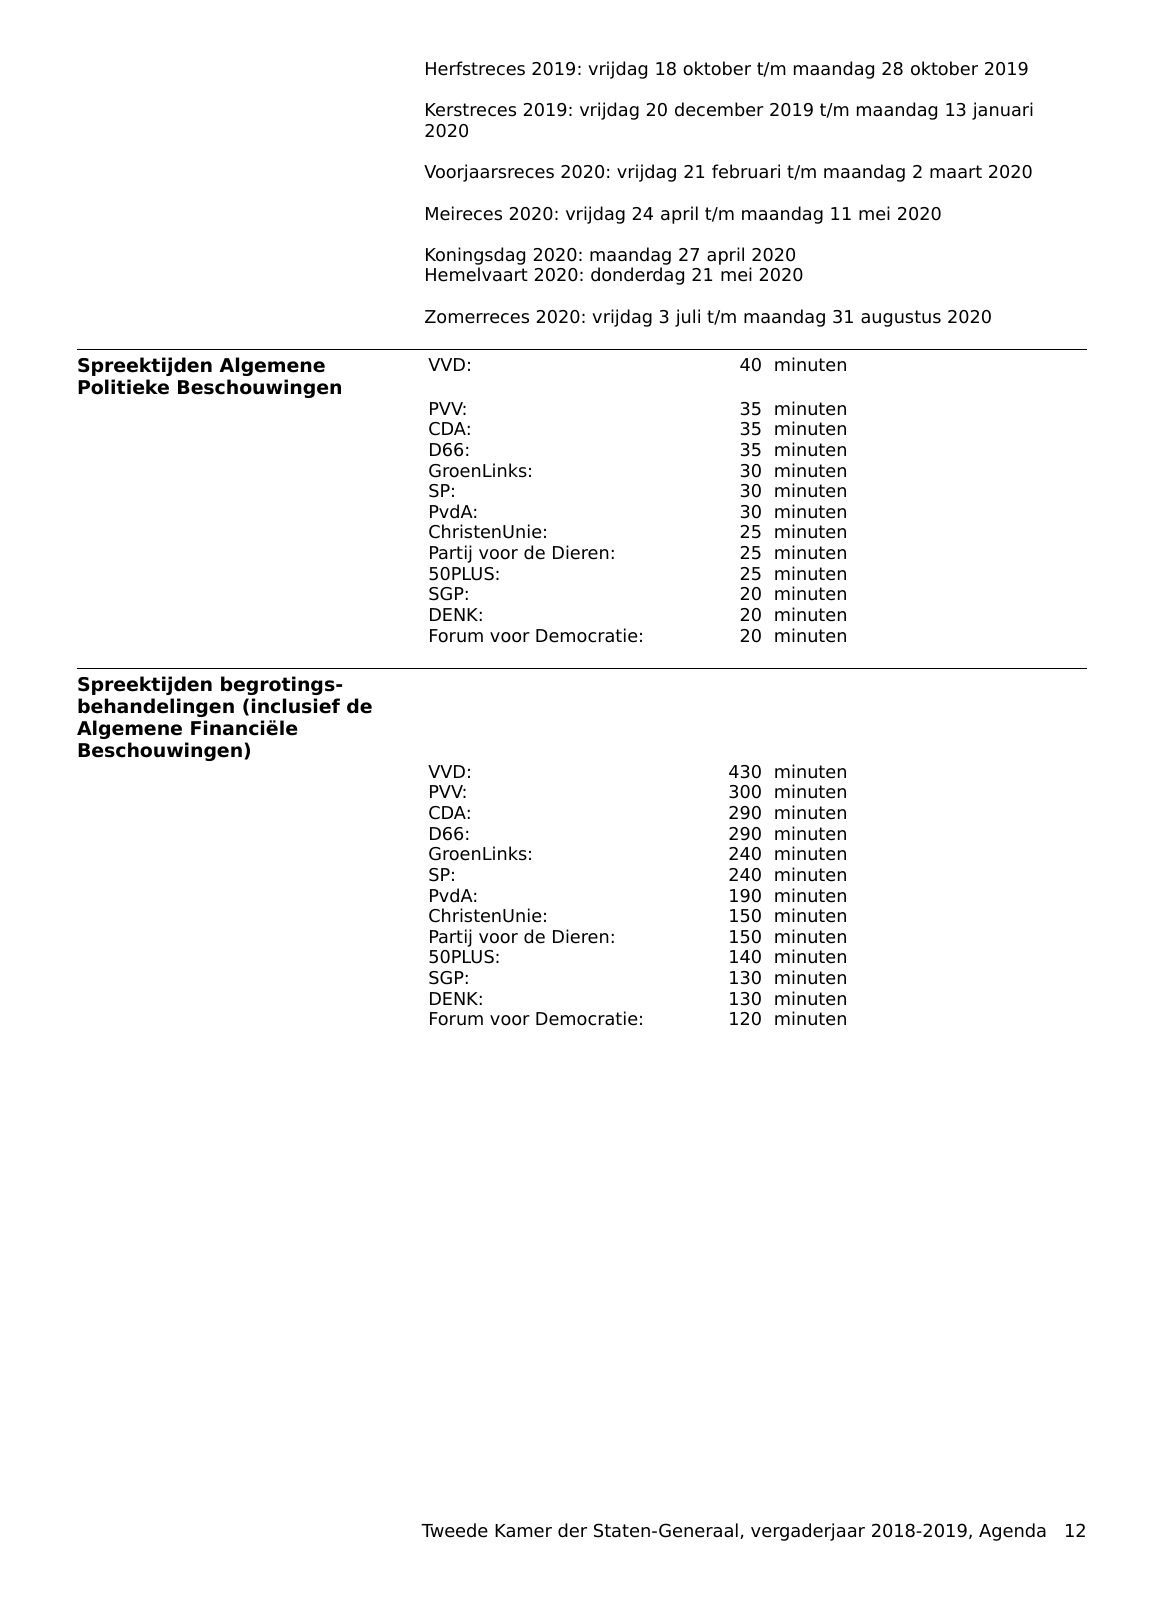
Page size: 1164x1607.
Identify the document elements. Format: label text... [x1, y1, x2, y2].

table_cell VVD: [422, 762, 706, 782]
table_cell 25 [706, 523, 768, 543]
table_cell [405, 605, 422, 626]
table_cell 25 [706, 543, 768, 564]
table_cell [77, 440, 404, 461]
table_cell [77, 844, 404, 865]
table_cell minuten [768, 543, 1087, 564]
table_cell [405, 440, 422, 461]
table_cell [401, 100, 418, 142]
table_cell minuten [768, 824, 1087, 844]
table_header 40 [706, 350, 768, 399]
table_cell Herfstreces 2019: vrijdag 18 oktober t/m maandag 28 oktober 2019 [418, 59, 1087, 80]
table_cell PvdA: [422, 502, 706, 522]
table_cell 50PLUS: [422, 564, 706, 584]
table_cell [405, 399, 422, 419]
table_cell minuten [768, 461, 1087, 481]
table_cell [401, 286, 418, 307]
table_cell [77, 824, 404, 844]
table_cell PvdA: [422, 886, 706, 906]
table_cell 240 [706, 844, 768, 865]
table_cell [77, 906, 404, 927]
table_cell Forum voor Democratie: [422, 1009, 706, 1030]
table_cell [77, 762, 404, 782]
table_cell [77, 59, 401, 80]
table_header [422, 669, 1087, 762]
table_cell [77, 481, 404, 502]
table_cell minuten [768, 1009, 1087, 1030]
table_cell [405, 886, 422, 906]
table_cell CDA: [422, 803, 706, 824]
table_cell minuten [768, 783, 1087, 803]
table_cell [401, 80, 418, 100]
table_cell 300 [706, 783, 768, 803]
table_cell [405, 419, 422, 440]
table_cell minuten [768, 399, 1087, 419]
table_cell Partij voor de Dieren: [422, 543, 706, 564]
table_cell minuten [768, 762, 1087, 782]
table_cell [401, 224, 418, 245]
table_cell [77, 564, 404, 584]
table_cell [77, 1009, 404, 1030]
table_cell [77, 419, 404, 440]
table_cell 20 [706, 626, 768, 646]
table_cell minuten [768, 906, 1087, 927]
table_cell ChristenUnie: [422, 523, 706, 543]
table_cell minuten [768, 605, 1087, 626]
table_cell [77, 989, 404, 1009]
table_cell ChristenUnie: [422, 906, 706, 927]
table_cell [77, 948, 404, 968]
table_cell minuten [768, 564, 1087, 584]
table_cell [418, 224, 1087, 245]
table_cell [401, 59, 418, 80]
table_cell 30 [706, 502, 768, 522]
table_cell [418, 142, 1087, 162]
table_cell DENK: [422, 605, 706, 626]
table_cell [77, 307, 401, 327]
table_cell [77, 803, 404, 824]
table_cell [405, 989, 422, 1009]
table_cell Voorjaarsreces 2020: vrijdag 21 februari t/m maandag 2 maart 2020 [418, 162, 1087, 183]
table_cell Hemelvaart 2020: donderdag 21 mei 2020 [418, 265, 1087, 286]
table_cell [405, 523, 422, 543]
table_header Spreektijden Algemene Politieke Beschouwingen [77, 350, 404, 399]
table_cell [401, 183, 418, 203]
table_cell GroenLinks: [422, 844, 706, 865]
table_cell minuten [768, 584, 1087, 605]
table_cell [405, 844, 422, 865]
table_cell [77, 543, 404, 564]
table_cell [77, 265, 401, 286]
table_cell 130 [706, 968, 768, 989]
table_header [405, 669, 422, 762]
table_cell SP: [422, 481, 706, 502]
table_cell minuten [768, 865, 1087, 886]
table_cell minuten [768, 948, 1087, 968]
table_cell 290 [706, 803, 768, 824]
table_cell [77, 204, 401, 224]
table_cell 150 [706, 927, 768, 947]
table_cell 35 [706, 419, 768, 440]
table_header Spreektijden begrotings- behandelingen (inclusief de Algemene Financiële Beschouwingen) [77, 669, 404, 762]
table_cell [77, 927, 404, 947]
table_cell 20 [706, 584, 768, 605]
table_cell [401, 204, 418, 224]
table_cell minuten [768, 886, 1087, 906]
table_cell [77, 783, 404, 803]
table_cell [405, 803, 422, 824]
table_cell [405, 481, 422, 502]
table_cell [405, 865, 422, 886]
table_cell PVV: [422, 399, 706, 419]
table_cell GroenLinks: [422, 461, 706, 481]
table_cell [77, 286, 401, 307]
table_cell 430 [706, 762, 768, 782]
table_cell [77, 584, 404, 605]
table_cell 290 [706, 824, 768, 844]
table_cell [405, 626, 422, 646]
table_cell [401, 265, 418, 286]
table_cell [405, 584, 422, 605]
table_cell SP: [422, 865, 706, 886]
table_cell [77, 100, 401, 142]
table_cell 240 [706, 865, 768, 886]
table_cell 25 [706, 564, 768, 584]
table_cell [405, 968, 422, 989]
table_cell [405, 948, 422, 968]
table_cell SGP: [422, 584, 706, 605]
table_cell Zomerreces 2020: vrijdag 3 juli t/m maandag 31 augustus 2020 [418, 307, 1087, 327]
table_cell 130 [706, 989, 768, 1009]
table_cell [418, 183, 1087, 203]
table_cell minuten [768, 419, 1087, 440]
table_cell [77, 605, 404, 626]
table_cell [405, 1009, 422, 1030]
table_cell [418, 80, 1087, 100]
table_cell [405, 543, 422, 564]
table_cell [77, 461, 404, 481]
table_cell [401, 142, 418, 162]
table_cell [77, 502, 404, 522]
table_cell [401, 245, 418, 265]
table_cell DENK: [422, 989, 706, 1009]
table_header [405, 350, 422, 399]
table_cell [418, 286, 1087, 307]
table_cell [77, 968, 404, 989]
table_cell 35 [706, 440, 768, 461]
table_cell minuten [768, 481, 1087, 502]
table_cell minuten [768, 844, 1087, 865]
table_cell [77, 142, 401, 162]
table_cell [405, 564, 422, 584]
table_cell minuten [768, 927, 1087, 947]
table_cell [405, 762, 422, 782]
table_cell Forum voor Democratie: [422, 626, 706, 646]
table_cell 35 [706, 399, 768, 419]
table_cell [401, 307, 418, 327]
table_cell [77, 865, 404, 886]
table_cell minuten [768, 803, 1087, 824]
table_cell [405, 461, 422, 481]
table_cell 150 [706, 906, 768, 927]
table_cell [405, 824, 422, 844]
table_cell minuten [768, 502, 1087, 522]
table_cell [405, 927, 422, 947]
table_cell 190 [706, 886, 768, 906]
table_cell minuten [768, 968, 1087, 989]
table_cell [77, 162, 401, 183]
table_cell Partij voor de Dieren: [422, 927, 706, 947]
table_cell minuten [768, 626, 1087, 646]
table_cell Kerstreces 2019: vrijdag 20 december 2019 t/m maandag 13 januari 2020 [418, 100, 1087, 142]
table_cell minuten [768, 989, 1087, 1009]
table_cell [405, 783, 422, 803]
table_cell [77, 245, 401, 265]
table_cell [77, 183, 401, 203]
table_cell 30 [706, 481, 768, 502]
table_cell [77, 523, 404, 543]
table_cell [405, 502, 422, 522]
table_header minuten [768, 350, 1087, 399]
table_cell minuten [768, 523, 1087, 543]
table_cell [77, 886, 404, 906]
table_cell 30 [706, 461, 768, 481]
table_cell CDA: [422, 419, 706, 440]
table_cell Koningsdag 2020: maandag 27 april 2020 [418, 245, 1087, 265]
table_header VVD: [422, 350, 706, 399]
table_cell [77, 626, 404, 646]
table_cell 50PLUS: [422, 948, 706, 968]
table_cell [77, 80, 401, 100]
table_cell D66: [422, 824, 706, 844]
table_cell Meireces 2020: vrijdag 24 april t/m maandag 11 mei 2020 [418, 204, 1087, 224]
table_cell 120 [706, 1009, 768, 1030]
table_cell [405, 906, 422, 927]
table_cell SGP: [422, 968, 706, 989]
table_cell D66: [422, 440, 706, 461]
table_cell 140 [706, 948, 768, 968]
table_cell PVV: [422, 783, 706, 803]
table_cell [77, 224, 401, 245]
table_cell minuten [768, 440, 1087, 461]
table_cell [401, 162, 418, 183]
table_cell 20 [706, 605, 768, 626]
table_cell [77, 399, 404, 419]
